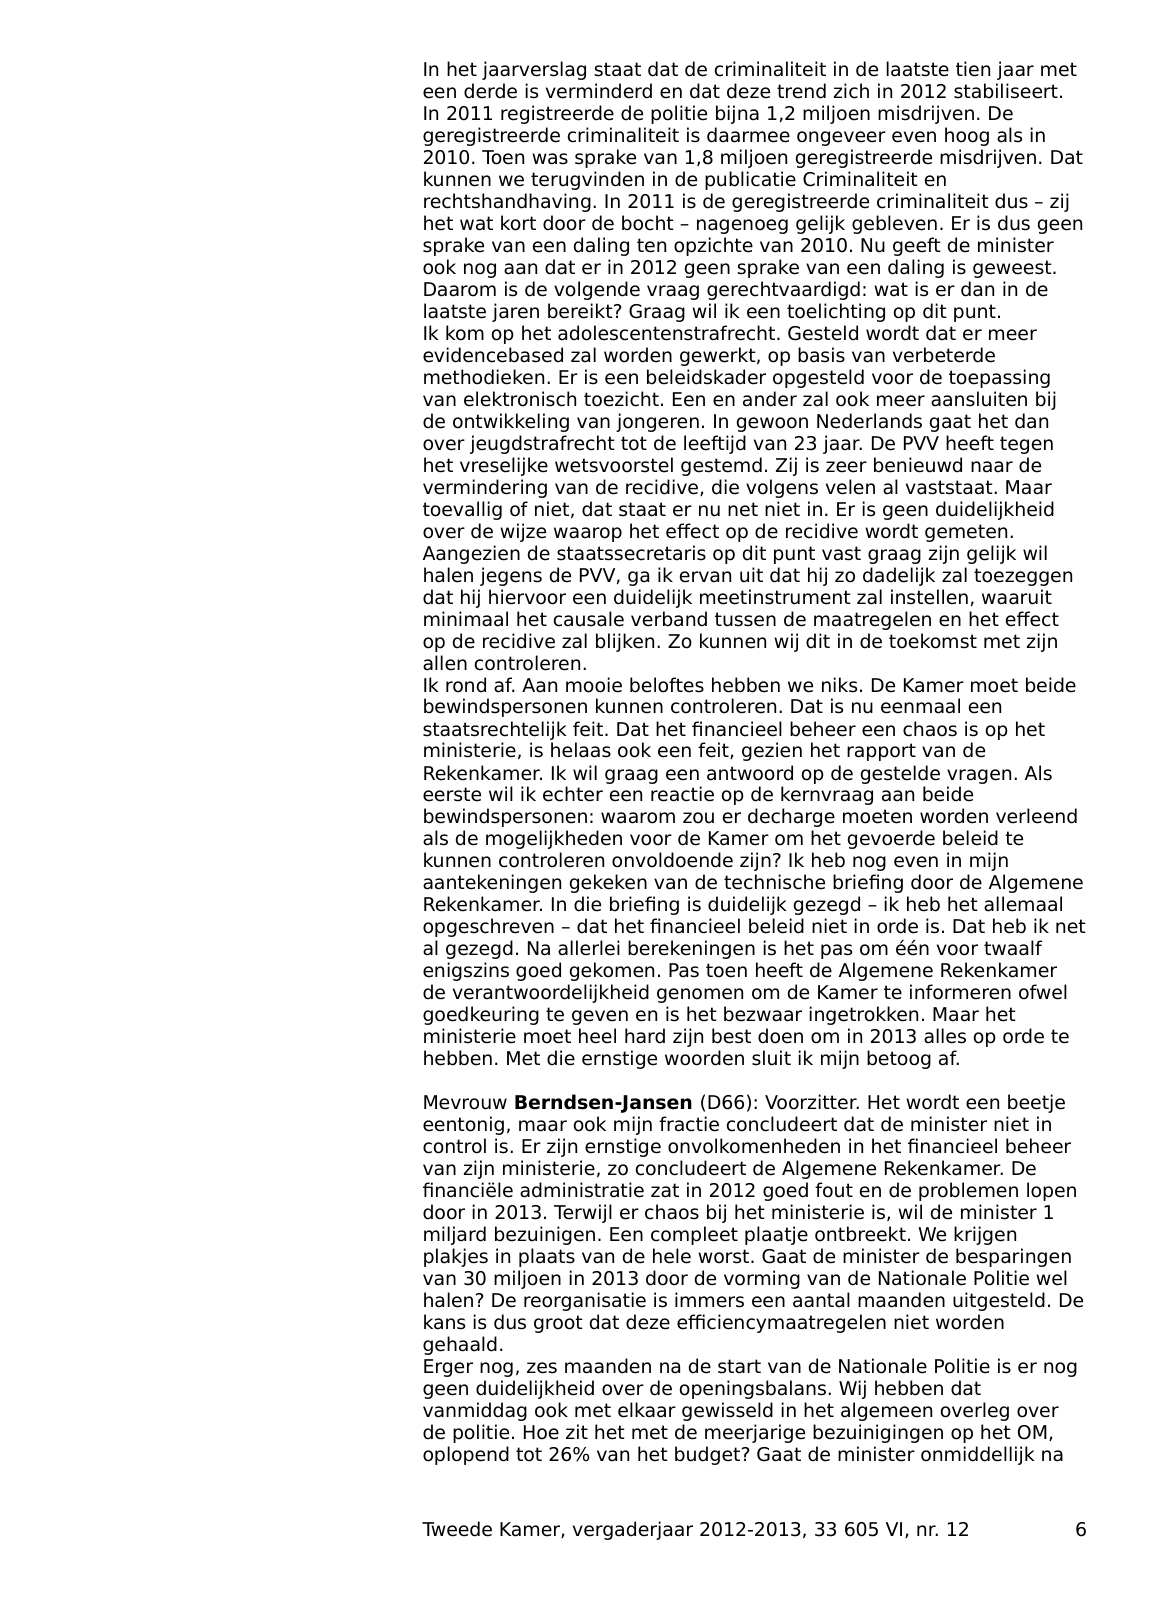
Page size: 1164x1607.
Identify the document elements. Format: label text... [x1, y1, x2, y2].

text Mevrouw Berndsen-Jansen (D66): Voorzitter. Het wordt een beetje eentonig, maar ook mijn fractie concludeert dat de minister niet in control is. Er zijn ernstige onvolkomenheden in het financieel beheer van zijn ministerie, zo concludeert de Algemene Rekenkamer. De financiële administratie zat in 2012 goed fout en de problemen lopen door in 2013. Terwijl er chaos bij het ministerie is, wil de minister 1 miljard bezuinigen. Een compleet plaatje ontbreekt. We krijgen plakjes in plaats van de hele worst. Gaat de minister de besparingen van 30 miljoen in 2013 door de vorming van de Nationale Politie wel halen? De reorganisatie is immers een aantal maanden uitgesteld. De kans is dus groot dat deze efficiencymaatregelen niet worden gehaald. [422, 1092, 1087, 1356]
text Ik kom op het adolescentenstrafrecht. Gesteld wordt dat er meer evidencebased zal worden gewerkt, op basis van verbeterde methodieken. Er is een beleidskader opgesteld voor de toepassing van elektronisch toezicht. Een en ander zal ook meer aansluiten bij de ontwikkeling van jongeren. In gewoon Nederlands gaat het dan over jeugdstrafrecht tot de leeftijd van 23 jaar. De PVV heeft tegen het vreselijke wetsvoorstel gestemd. Zij is zeer benieuwd naar de vermindering van de recidive, die volgens velen al vaststaat. Maar toevallig of niet, dat staat er nu net niet in. Er is geen duidelijkheid over de wijze waarop het effect op de recidive wordt gemeten. Aangezien de staatssecretaris op dit punt vast graag zijn gelijk wil halen jegens de PVV, ga ik ervan uit dat hij zo dadelijk zal toezeggen dat hij hiervoor een duidelijk meetinstrument zal instellen, waaruit minimaal het causale verband tussen de maatregelen en het effect op de recidive zal blijken. Zo kunnen wij dit in de toekomst met zijn allen controleren. [422, 323, 1087, 674]
text Erger nog, zes maanden na de start van de Nationale Politie is er nog geen duidelijkheid over de openingsbalans. Wij hebben dat vanmiddag ook met elkaar gewisseld in het algemeen overleg over de politie. Hoe zit het met de meerjarige bezuinigingen op het OM, oplopend tot 26% van het budget? Gaat de minister onmiddellijk na [422, 1356, 1087, 1466]
text In het jaarverslag staat dat de criminaliteit in de laatste tien jaar met een derde is verminderd en dat deze trend zich in 2012 stabiliseert. In 2011 registreerde de politie bijna 1,2 miljoen misdrijven. De geregistreerde criminaliteit is daarmee ongeveer even hoog als in 2010. Toen was sprake van 1,8 miljoen geregistreerde misdrijven. Dat kunnen we terugvinden in de publicatie Criminaliteit en rechtshandhaving. In 2011 is de geregistreerde criminaliteit dus – zij het wat kort door de bocht – nagenoeg gelijk gebleven. Er is dus geen sprake van een daling ten opzichte van 2010. Nu geeft de minister ook nog aan dat er in 2012 geen sprake van een daling is geweest. Daarom is de volgende vraag gerechtvaardigd: wat is er dan in de laatste jaren bereikt? Graag wil ik een toelichting op dit punt. [422, 59, 1087, 323]
text Ik rond af. Aan mooie beloftes hebben we niks. De Kamer moet beide bewindspersonen kunnen controleren. Dat is nu eenmaal een staatsrechtelijk feit. Dat het financieel beheer een chaos is op het ministerie, is helaas ook een feit, gezien het rapport van de Rekenkamer. Ik wil graag een antwoord op de gestelde vragen. Als eerste wil ik echter een reactie op de kernvraag aan beide bewindspersonen: waarom zou er decharge moeten worden verleend als de mogelijkheden voor de Kamer om het gevoerde beleid te kunnen controleren onvoldoende zijn? Ik heb nog even in mijn aantekeningen gekeken van de technische briefing door de Algemene Rekenkamer. In die briefing is duidelijk gezegd – ik heb het allemaal opgeschreven – dat het financieel beleid niet in orde is. Dat heb ik net al gezegd. Na allerlei berekeningen is het pas om één voor twaalf enigszins goed gekomen. Pas toen heeft de Algemene Rekenkamer de verantwoordelijkheid genomen om de Kamer te informeren ofwel goedkeuring te geven en is het bezwaar ingetrokken. Maar het ministerie moet heel hard zijn best doen om in 2013 alles op orde te hebben. Met die ernstige woorden sluit ik mijn betoog af. [422, 674, 1087, 1070]
